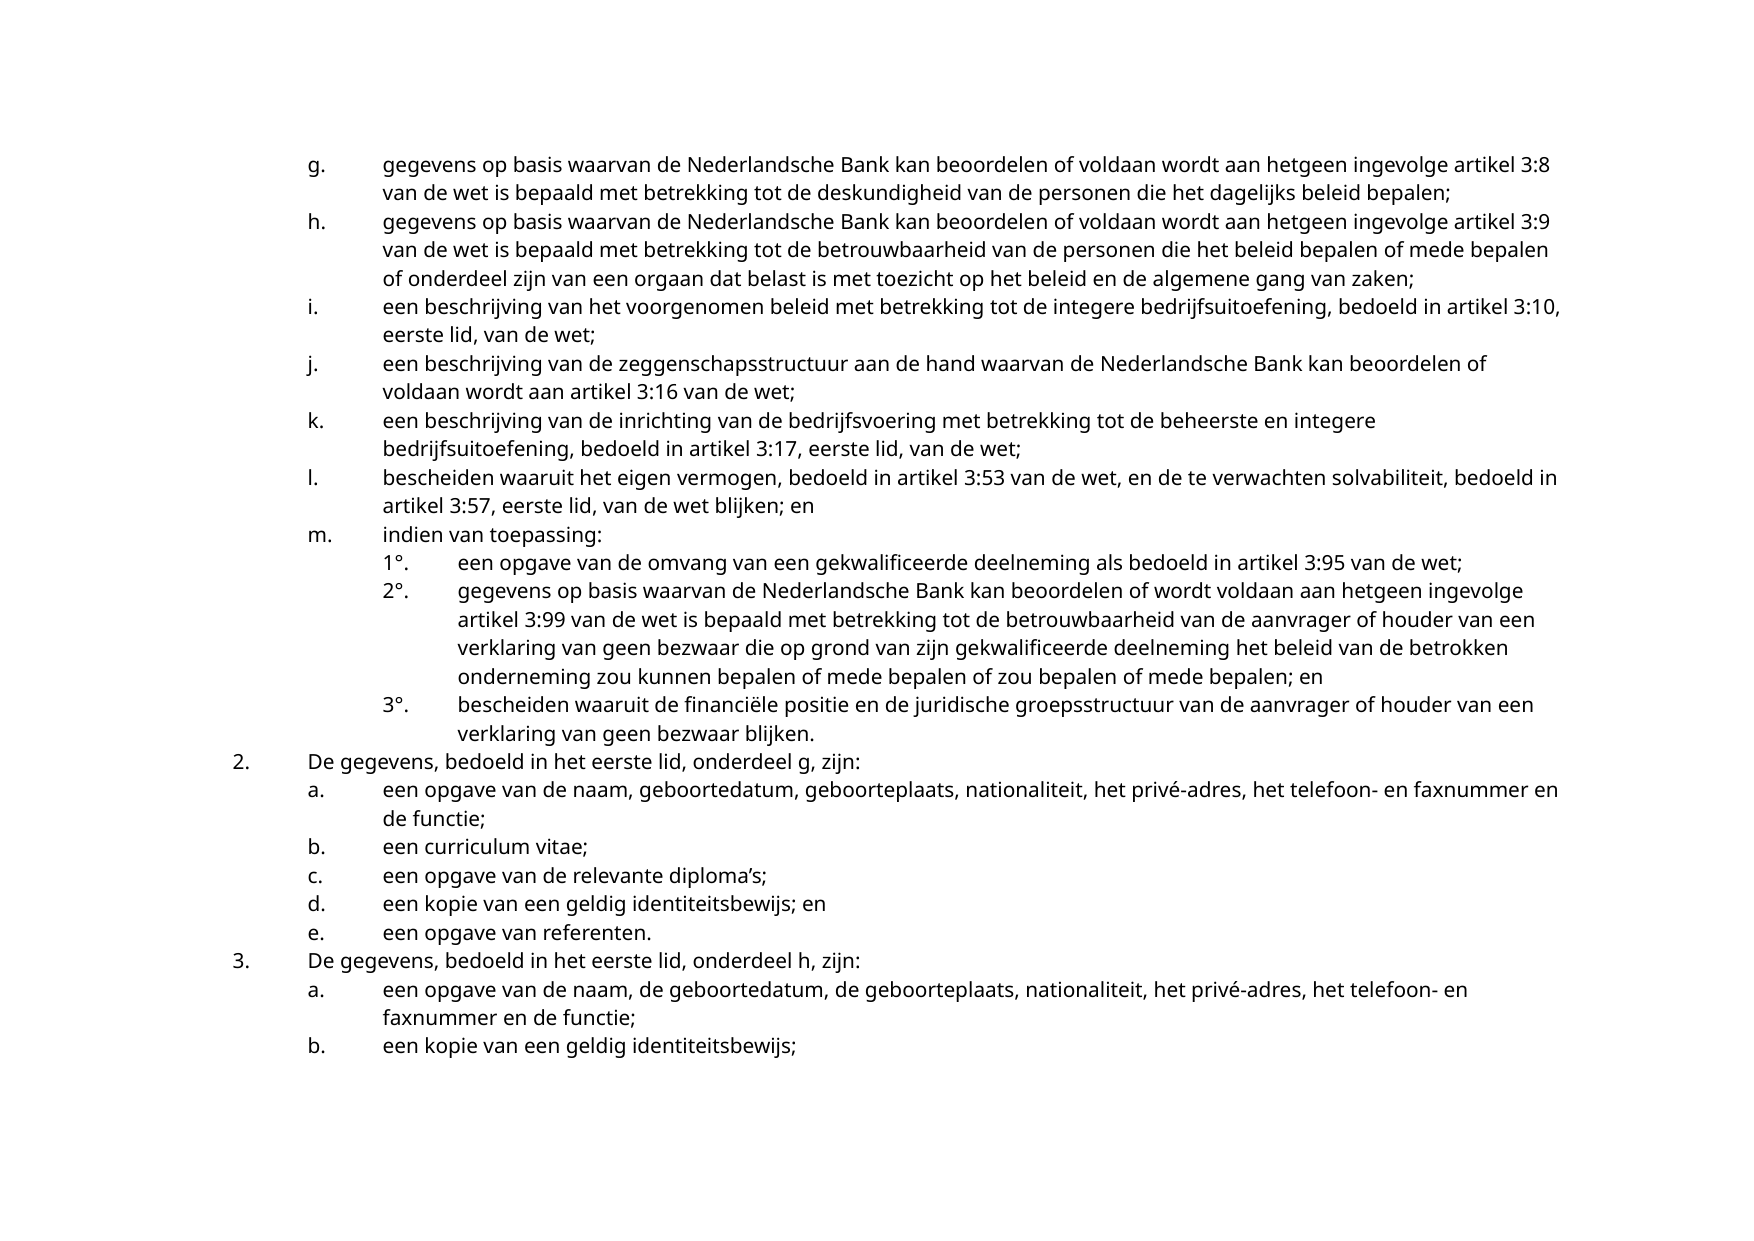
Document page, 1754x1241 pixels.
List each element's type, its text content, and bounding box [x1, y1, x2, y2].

list een curriculum vitae; [307, 832, 1566, 861]
list gegevens op basis waarvan de Nederlandsche Bank kan beoordelen of voldaan wordt aan hetgeen ingevolge artikel 3:9 van de wet is bepaald met betrekking tot de betrouwbaarheid van de personen die het beleid bepalen of mede bepalen of onderdeel zijn van een orgaan dat belast is met toezicht op het beleid en de algemene gang van zaken; [307, 207, 1566, 292]
list een opgave van de omvang van een gekwalificeerde deelneming als bedoeld in artikel 3:95 van de wet; [382, 548, 1566, 577]
list een beschrijving van de zeggenschapsstructuur aan de hand waarvan de Nederlandsche Bank kan beoordelen of voldaan wordt aan artikel 3:16 van de wet; [307, 349, 1566, 406]
list De gegevens, bedoeld in het eerste lid, onderdeel g, zijn: [232, 747, 1566, 776]
list een opgave van de naam, geboortedatum, geboorteplaats, nationaliteit, het privé-adres, het telefoon- en faxnummer en de functie; [307, 776, 1566, 832]
list een beschrijving van het voorgenomen beleid met betrekking tot de integere bedrijfsuitoefening, bedoeld in artikel 3:10, eerste lid, van de wet; [307, 292, 1566, 349]
list gegevens op basis waarvan de Nederlandsche Bank kan beoordelen of voldaan wordt aan hetgeen ingevolge artikel 3:8 van de wet is bepaald met betrekking tot de deskundigheid van de personen die het dagelijks beleid bepalen; [307, 150, 1566, 207]
list gegevens op basis waarvan de Nederlandsche Bank kan beoordelen of wordt voldaan aan hetgeen ingevolge artikel 3:99 van de wet is bepaald met betrekking tot de betrouwbaarheid van de aanvrager of houder van een verklaring van geen bezwaar die op grond van zijn gekwalificeerde deelneming het beleid van de betrokken onderneming zou kunnen bepalen of mede bepalen of zou bepalen of mede bepalen; en [382, 577, 1566, 690]
list een beschrijving van de inrichting van de bedrijfsvoering met betrekking tot de beheerste en integere bedrijfsuitoefening, bedoeld in artikel 3:17, eerste lid, van de wet; [307, 406, 1566, 463]
list een opgave van de naam, de geboortedatum, de geboorteplaats, nationaliteit, het privé-adres, het telefoon- en faxnummer en de functie; [307, 975, 1566, 1032]
list een kopie van een geldig identiteitsbewijs; [307, 1032, 1566, 1060]
list een kopie van een geldig identiteitsbewijs; en [307, 889, 1566, 918]
list een opgave van de relevante diploma’s; [307, 861, 1566, 889]
list een opgave van referenten. [307, 918, 1566, 946]
list indien van toepassing: [307, 520, 1566, 548]
list bescheiden waaruit de financiële positie en de juridische groepsstructuur van de aanvrager of houder van een verklaring van geen bezwaar blijken. [382, 690, 1566, 747]
list De gegevens, bedoeld in het eerste lid, onderdeel h, zijn: [232, 946, 1566, 975]
list bescheiden waaruit het eigen vermogen, bedoeld in artikel 3:53 van de wet, en de te verwachten solvabiliteit, bedoeld in artikel 3:57, eerste lid, van de wet blijken; en [307, 463, 1566, 520]
